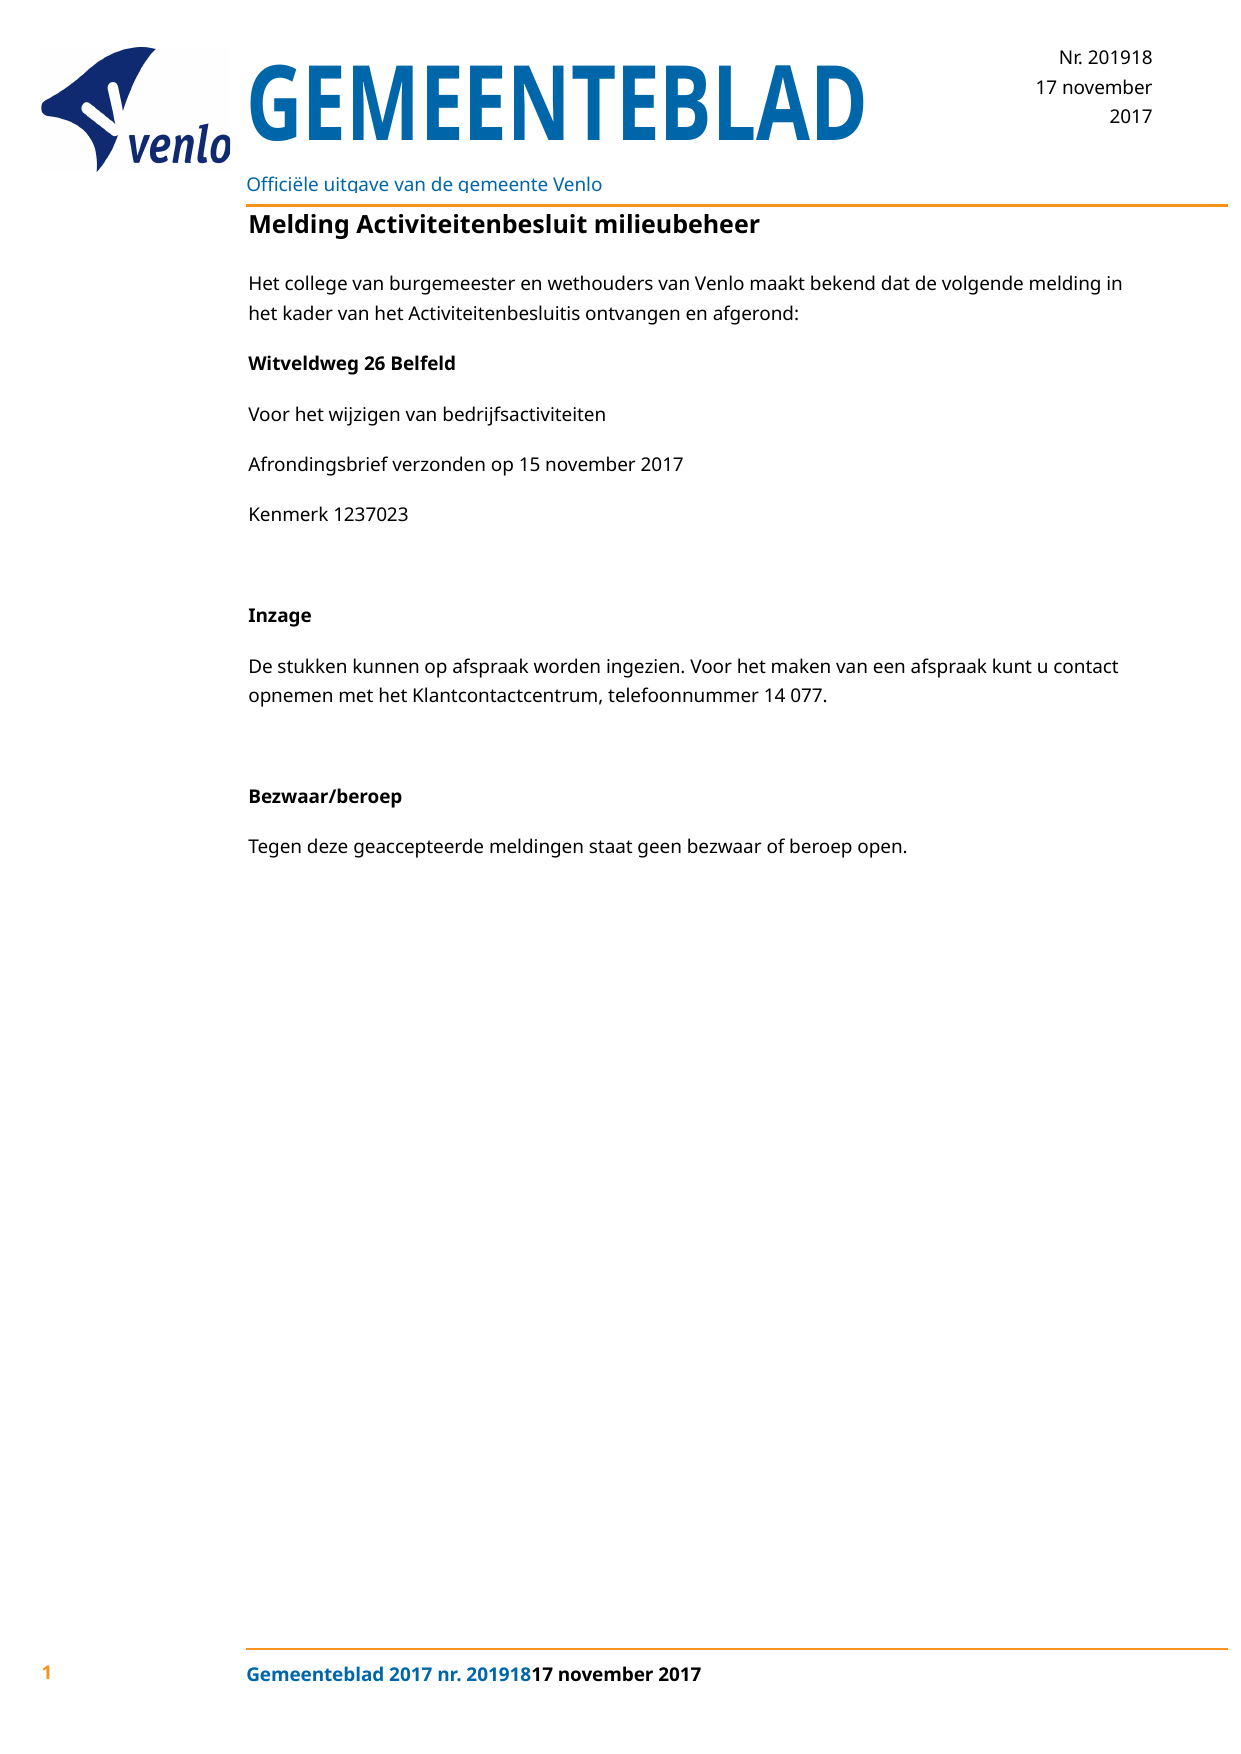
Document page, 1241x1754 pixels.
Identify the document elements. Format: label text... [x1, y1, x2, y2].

text Het college van burgemeester en wethouders van Venlo maakt bekend dat de volgende melding in het kader van het Activiteitenbesluitis ontvangen en afgerond: [248, 270, 1152, 326]
text Voor het wijzigen van bedrijfsactiviteiten [248, 401, 1152, 426]
text Inzage [248, 602, 1152, 628]
text Bezwaar/beroep [248, 783, 1152, 809]
text Melding Activiteitenbesluit milieubeheer [248, 207, 1152, 241]
text De stukken kunnen op afspraak worden ingezien. Voor het maken van een afspraak kunt u contact opnemen met het Klantcontactcentrum, telefoonnummer 14 077. [248, 653, 1152, 708]
text Afrondingsbrief verzonden op 15 november 2017 [248, 451, 1152, 477]
text Tegen deze geaccepteerde meldingen staat geen bezwaar of beroep open. [248, 834, 1152, 859]
picture [41, 47, 231, 172]
text Kenmerk 1237023 [248, 502, 1152, 527]
text Witveldweg 26 Belfeld [248, 350, 1152, 376]
